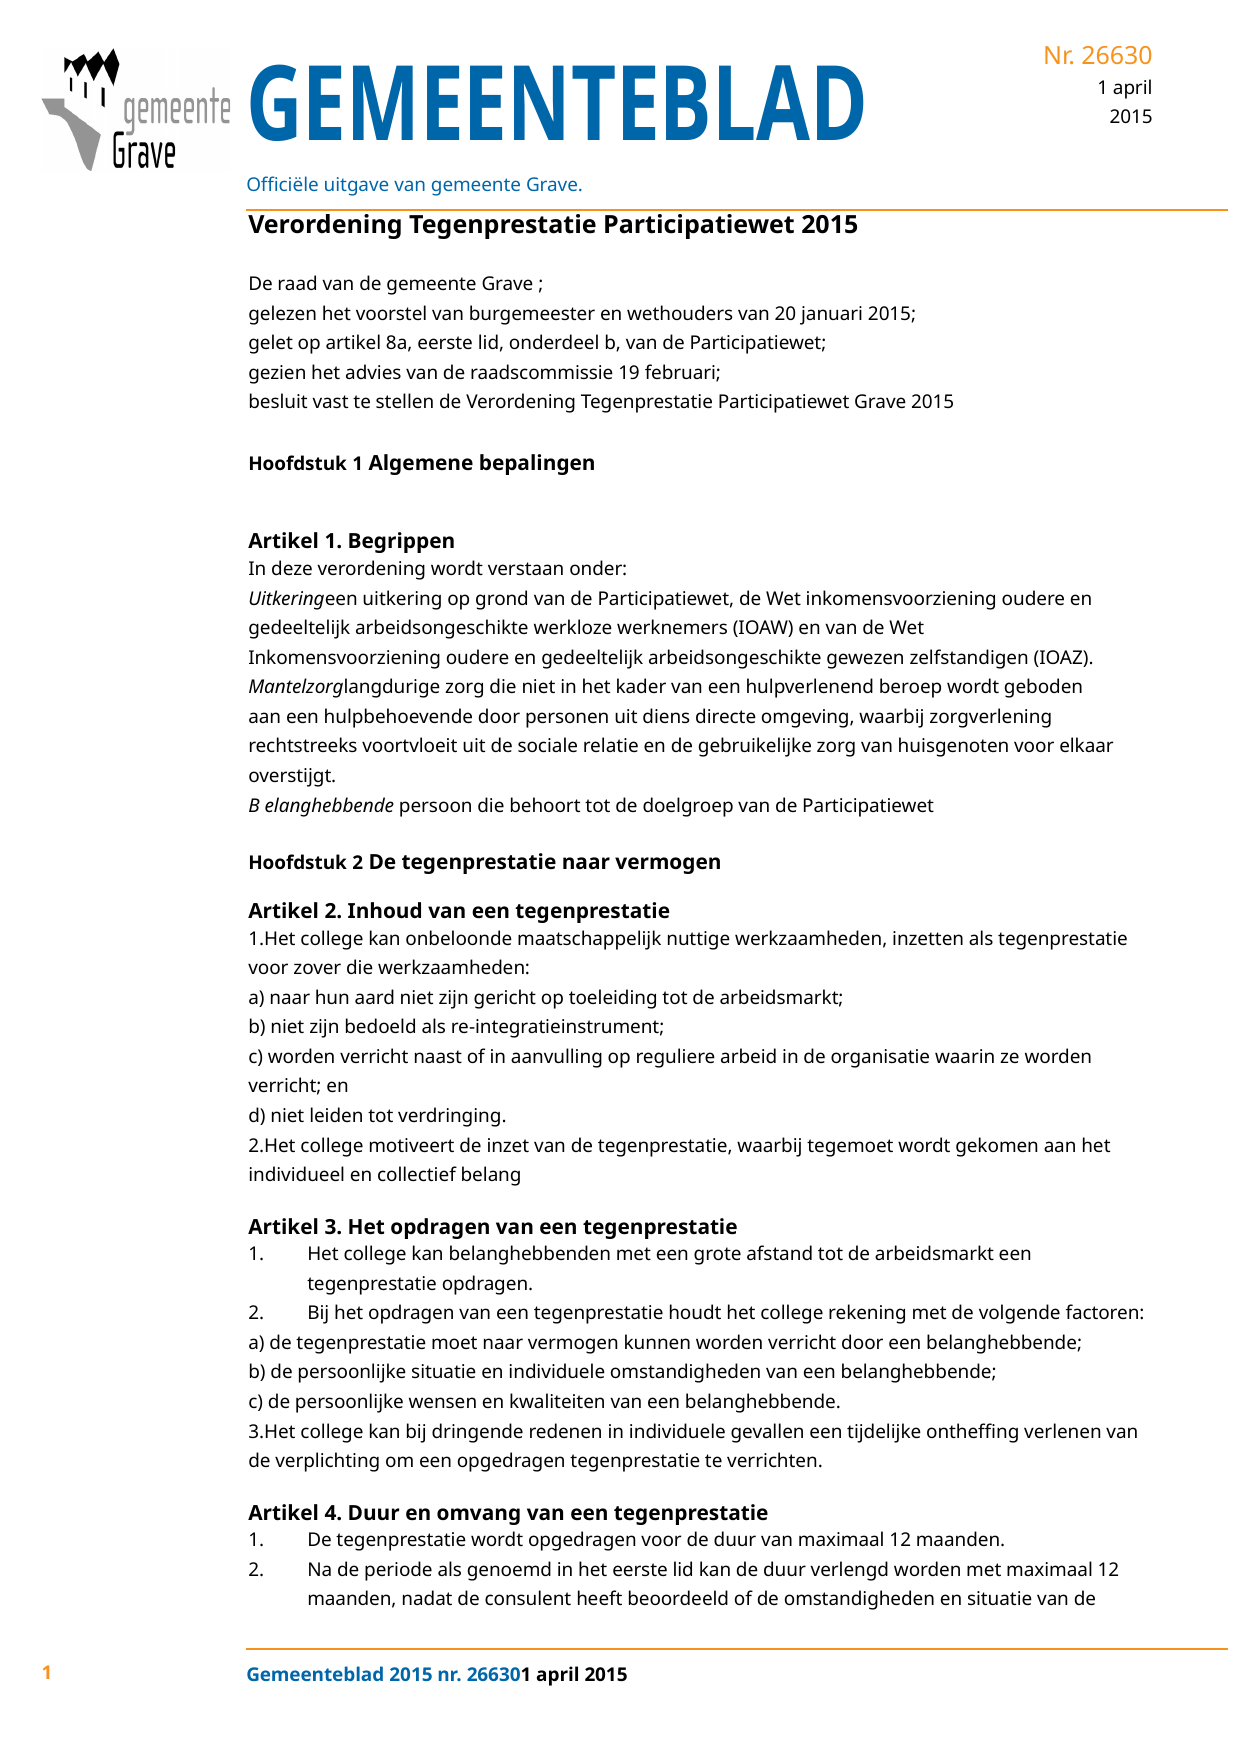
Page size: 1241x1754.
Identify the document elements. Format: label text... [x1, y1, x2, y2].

text 3.Het college kan bij dringende redenen in individuele gevallen een tijdelijke ontheffing verlenen van de verplichting om een opgedragen tegenprestatie te verrichten. [248, 1418, 1152, 1473]
list Bij het opdragen van een tegenprestatie houdt het college rekening met de volgende factoren: [248, 1299, 1152, 1325]
text B elanghebbende persoon die behoort tot de doelgroep van de Participatiewet [248, 792, 1152, 817]
text Artikel 4. Duur en omvang van een tegenprestatie [248, 1498, 1152, 1526]
text 2.Het college motiveert de inzet van de tegenprestatie, waarbij tegemoet wordt gekomen aan het individueel en collectief belang [248, 1132, 1152, 1187]
list De tegenprestatie wordt opgedragen voor de duur van maximaal 12 maanden. [248, 1526, 1152, 1552]
text d) niet leiden tot verdringing. [248, 1102, 1152, 1128]
text b) de persoonlijke situatie en individuele omstandigheden van een belanghebbende; [248, 1359, 1152, 1384]
text 1.Het college kan onbeloonde maatschappelijk nuttige werkzaamheden, inzetten als tegenprestatie voor zover die werkzaamheden: [248, 925, 1152, 980]
text Hoofdstuk 1 Algemene bepalingen [248, 448, 1152, 476]
list Na de periode als genoemd in het eerste lid kan de duur verlengd worden met maximaal 12 maanden, nadat de consulent heeft beoordeeld of de omstandigheden en situatie van de [248, 1556, 1152, 1611]
text De raad van de gemeente Grave ; [248, 270, 1152, 296]
text In deze verordening wordt verstaan onder: [248, 555, 1152, 581]
text Verordening Tegenprestatie Participatiewet 2015 [248, 211, 1152, 241]
text gezien het advies van de raadscommissie 19 februari; [248, 359, 1152, 385]
text Mantelzorglangdurige zorg die niet in het kader van een hulpverlenend beroep wordt geboden [248, 673, 1152, 699]
text Inkomensvoorziening oudere en gedeeltelijk arbeidsongeschikte gewezen zelfstandigen (IOAZ). [248, 644, 1152, 669]
text c) worden verricht naast of in aanvulling op reguliere arbeid in de organisatie waarin ze worden verricht; en [248, 1043, 1152, 1098]
text a) naar hun aard niet zijn gericht op toeleiding tot de arbeidsmarkt; [248, 984, 1152, 1010]
text Artikel 1. Begrippen [248, 527, 1152, 555]
text c) de persoonlijke wensen en kwaliteiten van een belanghebbende. [248, 1388, 1152, 1414]
text b) niet zijn bedoeld als re-integratieinstrument; [248, 1013, 1152, 1039]
list Het college kan belanghebbenden met een grote afstand tot de arbeidsmarkt een tegenprestatie opdragen. [248, 1240, 1152, 1296]
text Artikel 2. Inhoud van een tegenprestatie [248, 896, 1152, 925]
text Uitkeringeen uitkering op grond van de Participatiewet, de Wet inkomensvoorziening oudere en gedeeltelijk arbeidsongeschikte werkloze werknemers (IOAW) en van de Wet [248, 585, 1152, 640]
text a) de tegenprestatie moet naar vermogen kunnen worden verricht door een belanghebbende; [248, 1329, 1152, 1355]
text Hoofdstuk 2 De tegenprestatie naar vermogen [248, 847, 1152, 876]
text aan een hulpbehoevende door personen uit diens directe omgeving, waarbij zorgverlening rechtstreeks voortvloeit uit de sociale relatie en de gebruikelijke zorg van huisgenoten voor elkaar overstijgt. [248, 703, 1152, 788]
text gelet op artikel 8a, eerste lid, onderdeel b, van de Participatiewet; [248, 329, 1152, 355]
picture [41, 47, 231, 172]
text gelezen het voorstel van burgemeester en wethouders van 20 januari 2015; [248, 300, 1152, 326]
text besluit vast te stellen de Verordening Tegenprestatie Participatiewet Grave 2015 [248, 389, 1152, 414]
text Artikel 3. Het opdragen van een tegenprestatie [248, 1212, 1152, 1240]
